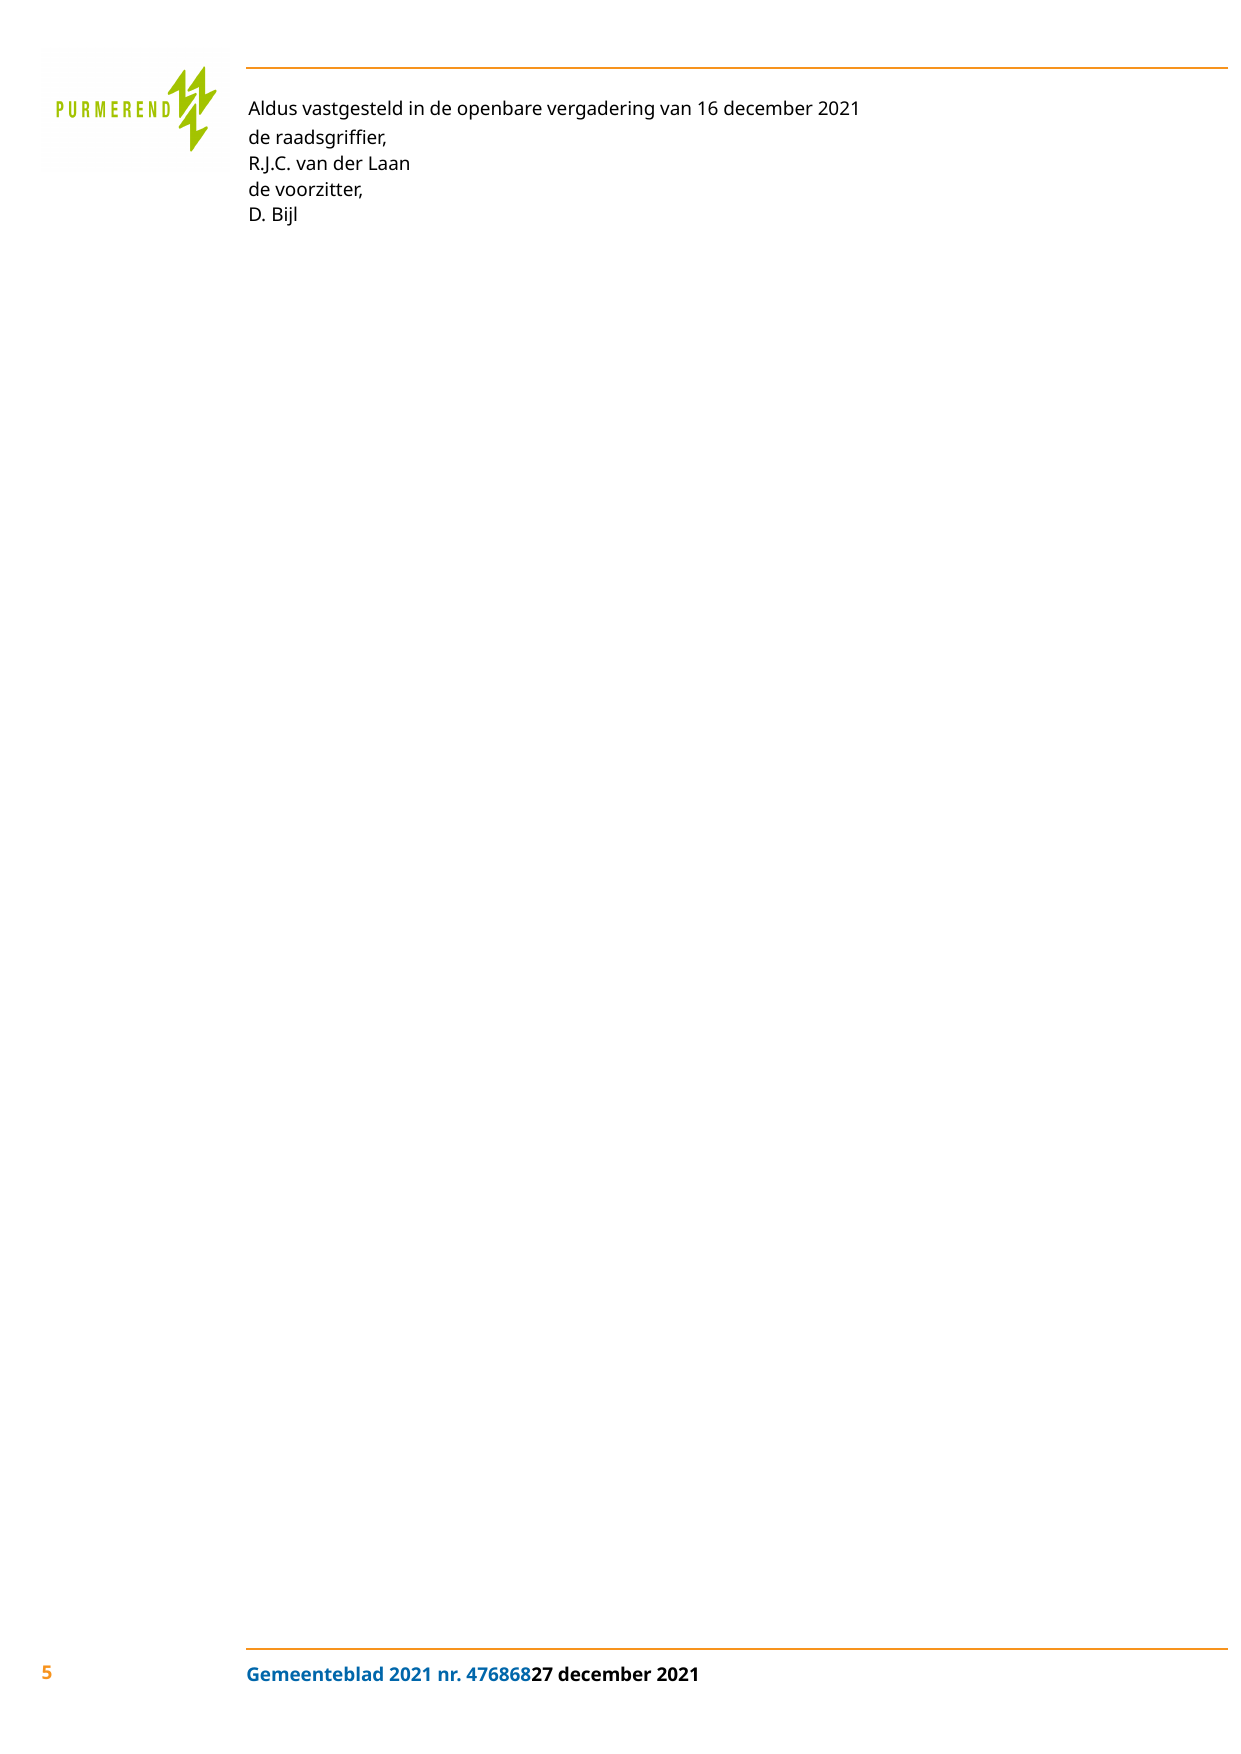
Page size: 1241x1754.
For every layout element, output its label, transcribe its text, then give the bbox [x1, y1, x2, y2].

text de raadsgriffier, [248, 124, 1152, 150]
text R.J.C. van der Laan [248, 150, 1152, 176]
text Aldus vastgesteld in de openbare vergadering van 16 december 2021 [248, 95, 1152, 121]
picture [41, 47, 231, 172]
text de voorzitter, [248, 176, 1152, 202]
text D. Bijl [248, 202, 1152, 227]
